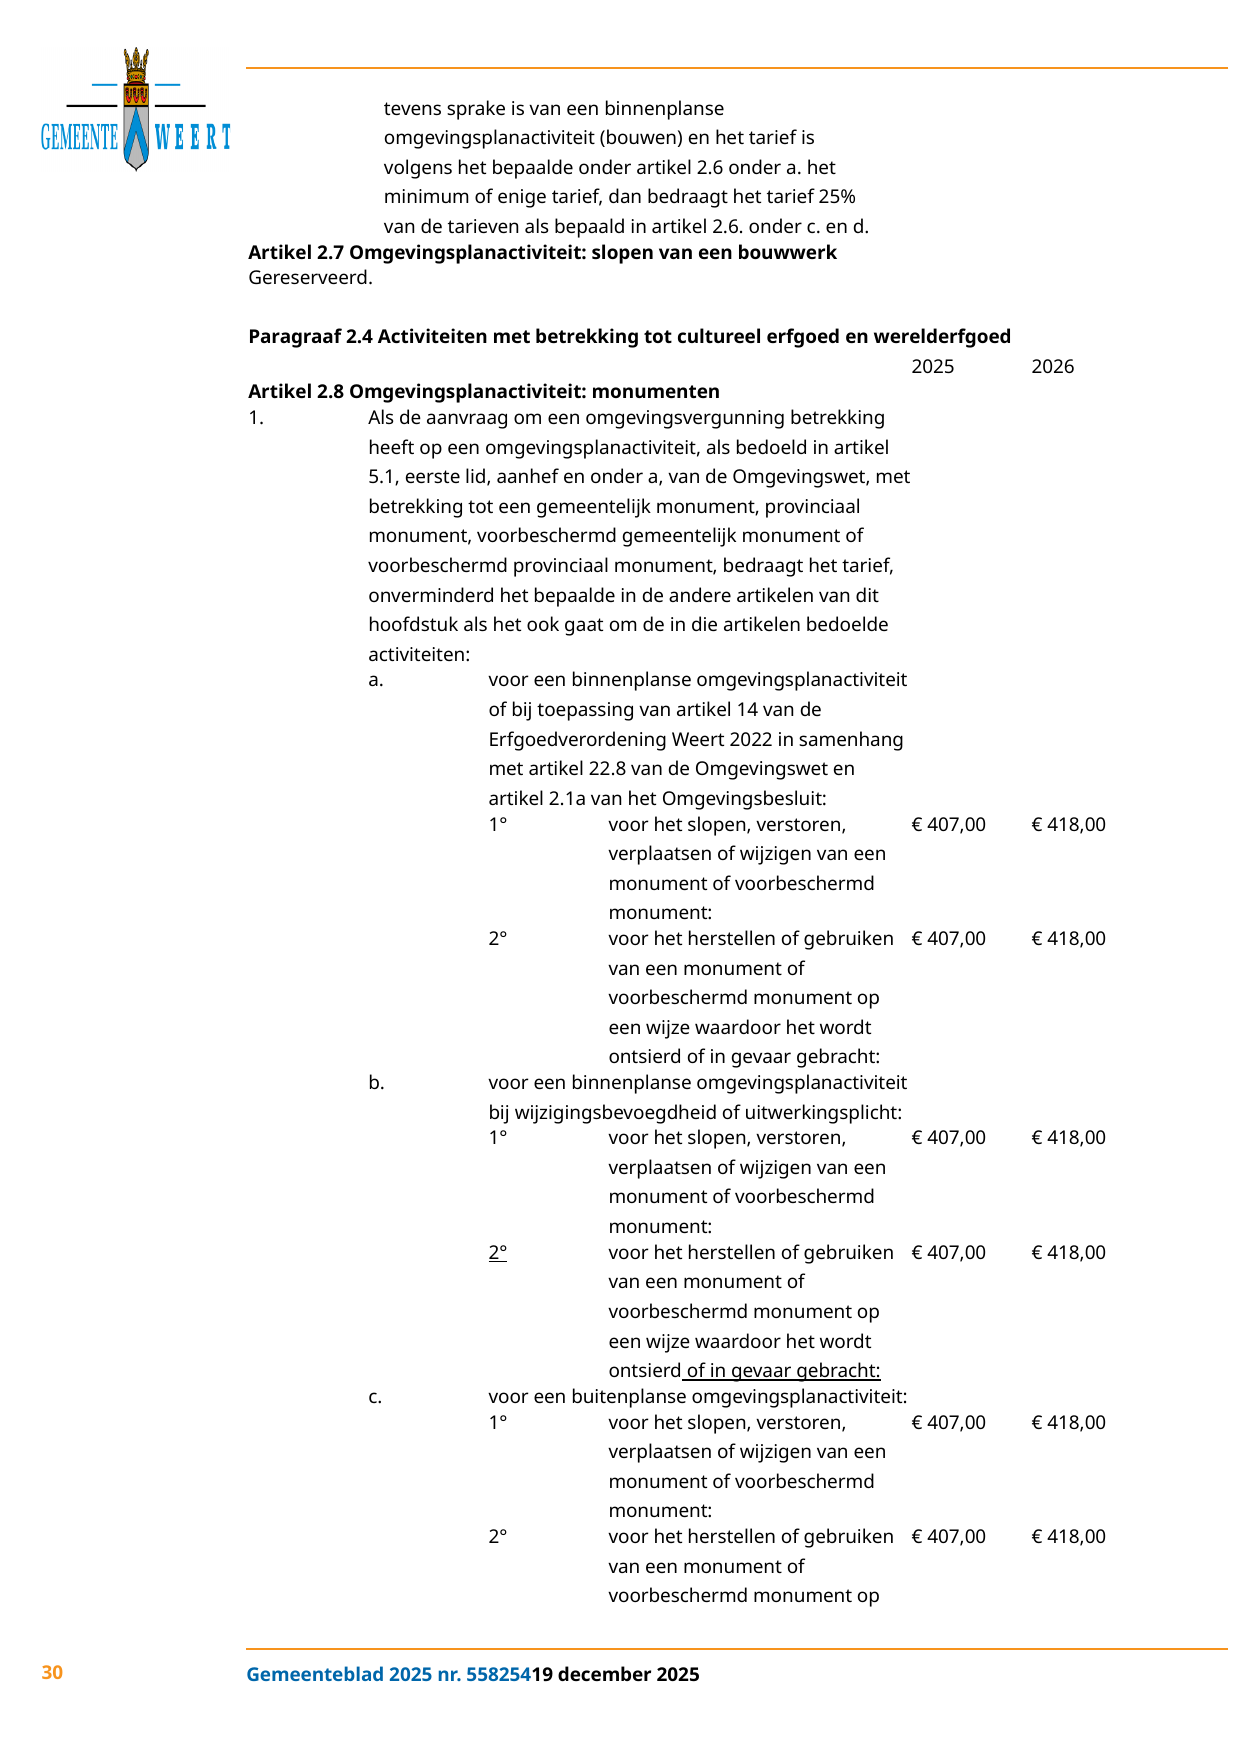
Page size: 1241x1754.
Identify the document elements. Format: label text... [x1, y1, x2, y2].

table_cell [248, 1383, 368, 1409]
table_cell [1031, 667, 1152, 811]
table_cell Als de aanvraag om een omgevingsvergunning betrekking heeft op een omgevingsplanactiviteit, als bedoeld in artikel 5.1, eerste lid, aanhef en onder a, van de Omgevingswet, met betrekking tot een gemeentelijk monument, provinciaal monument, voorbeschermd gemeentelijk monument of voorbeschermd provinciaal monument, bedraagt het tarief, onverminderd het bepaalde in de andere artikelen van dit hoofdstuk als het ook gaat om de in die artikelen bedoelde activiteiten: [368, 404, 911, 667]
table_cell [911, 404, 1031, 667]
table_cell € 418,00 [1031, 925, 1152, 1069]
table_cell 2° [488, 1239, 608, 1383]
table_cell [911, 1069, 1031, 1124]
table_cell € 418,00 [1031, 1523, 1152, 1608]
table_cell 2° [488, 1523, 608, 1608]
table_cell [911, 1383, 1031, 1409]
table_cell € 418,00 [1031, 1409, 1152, 1523]
table_cell € 407,00 [911, 1523, 1031, 1608]
picture [41, 47, 231, 172]
table_header 2026 [1031, 353, 1152, 378]
table_cell voor een binnenplanse omgevingsplanactiviteit of bij toepassing van artikel 14 van de Erfgoedverordening Weert 2022 in samenhang met artikel 22.8 van de Omgevingswet en artikel 2.1a van het Omgevingsbesluit: [488, 667, 911, 811]
table_cell [1016, 239, 1152, 264]
table_cell € 418,00 [1031, 811, 1152, 925]
table_cell 1. [248, 404, 368, 667]
table_header 2025 [911, 353, 1031, 378]
table_cell [880, 265, 1016, 290]
table_cell [1031, 1383, 1152, 1409]
table_cell [880, 239, 1016, 264]
text Paragraaf 2.4 Activiteiten met betrekking tot cultureel erfgoed en werelderfgoed [248, 323, 1152, 349]
table_cell voor het slopen, verstoren, verplaatsen of wijzigen van een monument of voorbeschermd monument: [608, 1125, 911, 1239]
table_cell Artikel 2.8 Omgevingsplanactiviteit: monumenten [248, 379, 911, 404]
table_cell € 407,00 [911, 811, 1031, 925]
table_cell Gereserveerd. [248, 265, 880, 290]
table_cell voor het slopen, verstoren, verplaatsen of wijzigen van een monument of voorbeschermd monument: [608, 1409, 911, 1523]
table_cell [248, 95, 384, 239]
table_cell 1° [488, 1409, 608, 1523]
table_cell [368, 1239, 488, 1383]
table_cell [1016, 265, 1152, 290]
table_cell [1031, 379, 1152, 404]
table_cell € 418,00 [1031, 1125, 1152, 1239]
table_cell c. [368, 1383, 488, 1409]
table_cell Artikel 2.7 Omgevingsplanactiviteit: slopen van een bouwwerk [248, 239, 880, 264]
table_cell [368, 811, 488, 925]
table_cell € 407,00 [911, 1239, 1031, 1383]
table_cell a. [368, 667, 488, 811]
table_cell 1° [488, 1125, 608, 1239]
table_cell [248, 1239, 368, 1383]
table_cell 2° [488, 925, 608, 1069]
table_cell [1031, 404, 1152, 667]
table_cell [911, 667, 1031, 811]
table_cell [248, 1125, 368, 1239]
table_cell € 407,00 [911, 1125, 1031, 1239]
table_cell voor een binnenplanse omgevingsplanactiviteit bij wijzigingsbevoegdheid of uitwerkingsplicht: [488, 1069, 911, 1124]
table_cell [911, 379, 1031, 404]
table_cell [248, 667, 368, 811]
table_cell voor het herstellen of gebruiken van een monument of voorbeschermd monument op een wijze waardoor het wordt ontsierd of in gevaar gebracht: [608, 1239, 911, 1383]
table_cell 1° [488, 811, 608, 925]
table_cell voor een buitenplanse omgevingsplanactiviteit: [488, 1383, 911, 1409]
table_cell tevens sprake is van een binnenplanse omgevingsplanactiviteit (bouwen) en het tarief is volgens het bepaalde onder artikel 2.6 onder a. het minimum of enige tarief, dan bedraagt het tarief 25% van de tarieven als bepaald in artikel 2.6. onder c. en d. [384, 95, 880, 239]
table_cell [248, 1069, 368, 1124]
table_cell [1031, 1069, 1152, 1124]
table_cell [248, 1523, 368, 1608]
table_cell [248, 1409, 368, 1523]
table_cell [368, 1125, 488, 1239]
table_cell b. [368, 1069, 488, 1124]
table_cell voor het herstellen of gebruiken van een monument of voorbeschermd monument op [608, 1523, 911, 1608]
table_cell [368, 1409, 488, 1523]
table_cell [248, 811, 368, 925]
table_cell [368, 925, 488, 1069]
table_cell [880, 95, 1016, 239]
table_header [248, 353, 911, 378]
table_cell [1016, 95, 1152, 239]
table_cell voor het herstellen of gebruiken van een monument of voorbeschermd monument op een wijze waardoor het wordt ontsierd of in gevaar gebracht: [608, 925, 911, 1069]
table_cell voor het slopen, verstoren, verplaatsen of wijzigen van een monument of voorbeschermd monument: [608, 811, 911, 925]
table_cell € 407,00 [911, 1409, 1031, 1523]
table_cell € 418,00 [1031, 1239, 1152, 1383]
table_cell € 407,00 [911, 925, 1031, 1069]
table_cell [248, 925, 368, 1069]
table_cell [368, 1523, 488, 1608]
